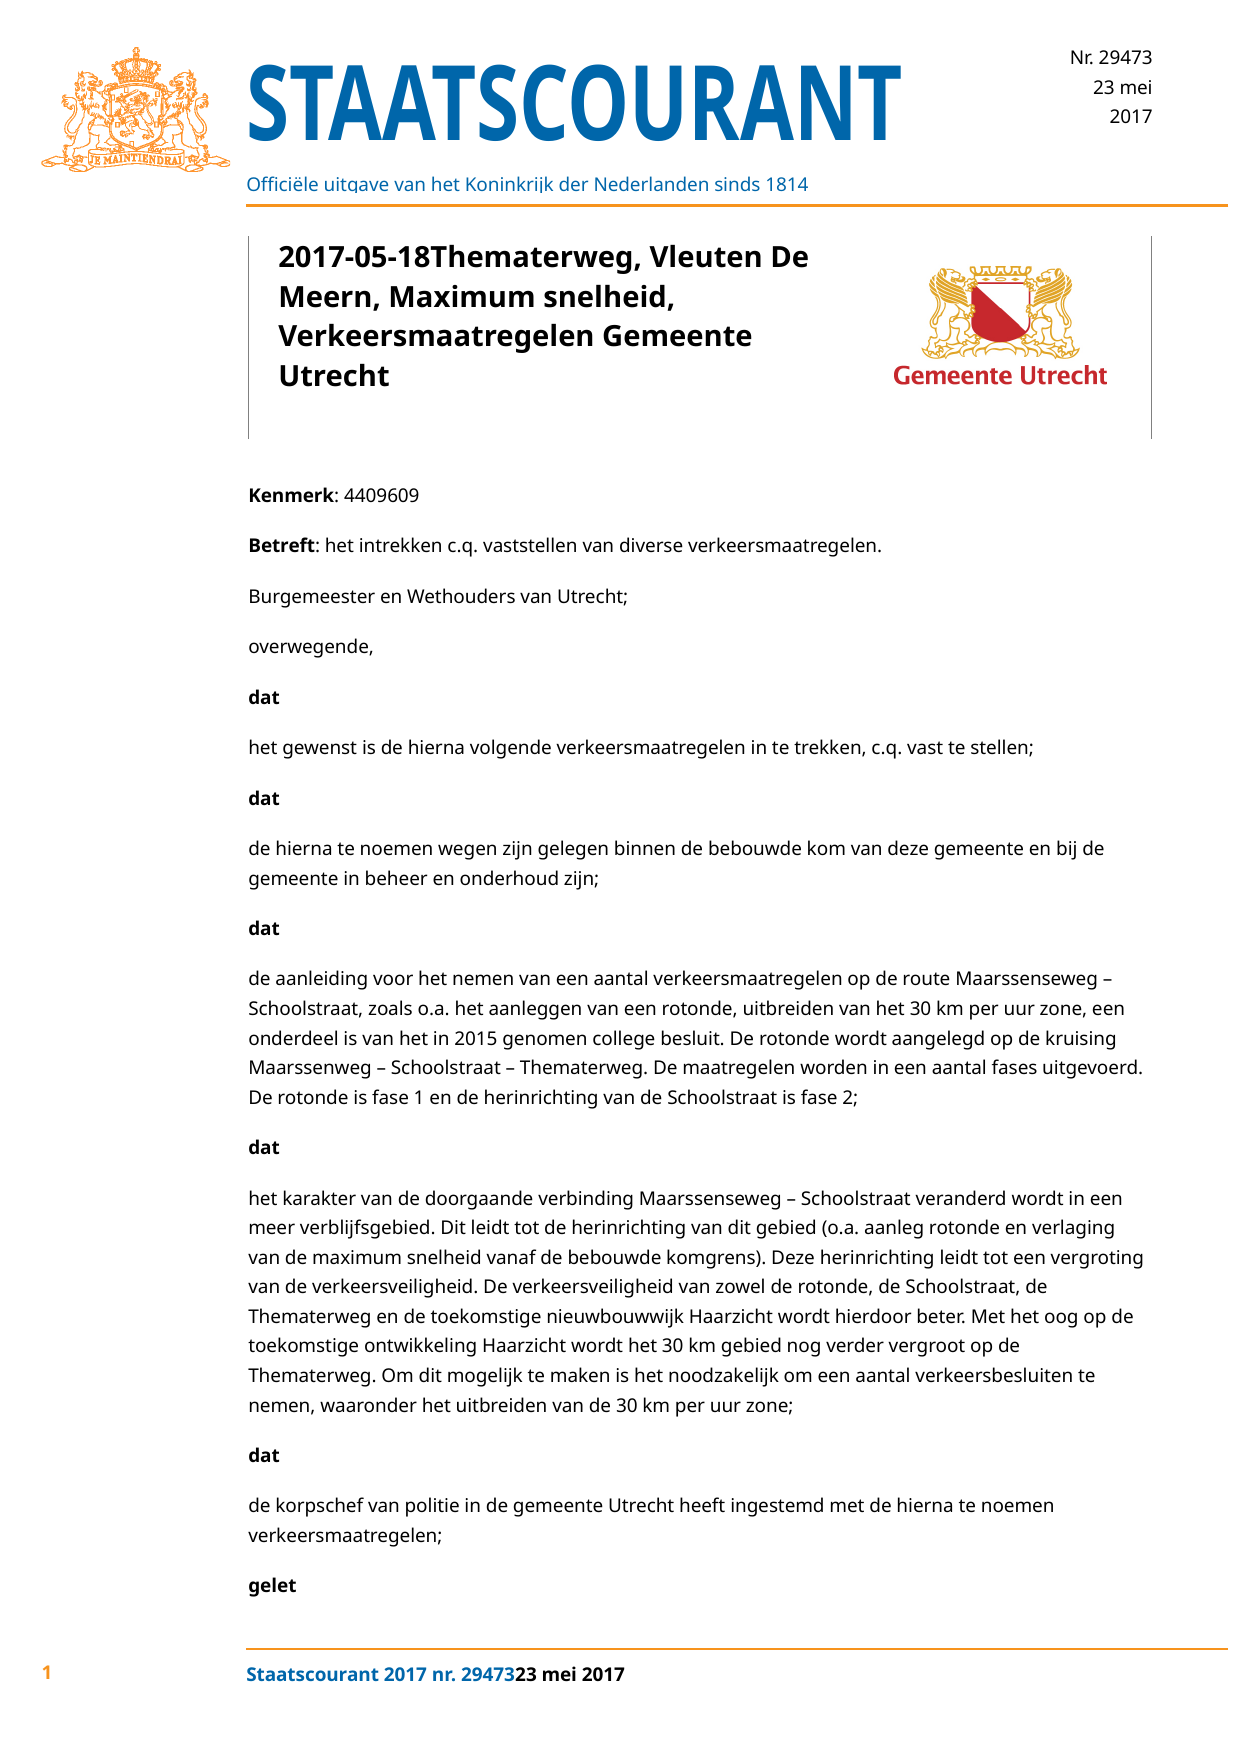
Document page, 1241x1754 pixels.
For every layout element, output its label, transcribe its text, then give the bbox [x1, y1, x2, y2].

text dat [248, 915, 1152, 941]
text dat [248, 1134, 1152, 1160]
text de aanleiding voor het nemen van een aantal verkeersmaatregelen op de route Maarssenseweg – Schoolstraat, zoals o.a. het aanleggen van een rotonde, uitbreiden van het 30 km per uur zone, een onderdeel is van het in 2015 genomen college besluit. De rotonde wordt aangelegd op de kruising Maarssenweg – Schoolstraat – Thematerweg. De maatregelen worden in een aantal fases uitgevoerd. De rotonde is fase 1 en de herinrichting van de Schoolstraat is fase 2; [248, 966, 1152, 1110]
text het karakter van de doorgaande verbinding Maarssenseweg – Schoolstraat veranderd wordt in een meer verblijfsgebied. Dit leidt tot de herinrichting van dit gebied (o.a. aanleg rotonde en verlaging van de maximum snelheid vanaf de bebouwde komgrens). Deze herinrichting leidt tot een vergroting van de verkeersveiligheid. De verkeersveiligheid van zowel de rotonde, de Schoolstraat, de Thematerweg en de toekomstige nieuwbouwwijk Haarzicht wordt hierdoor beter. Met het oog op de toekomstige ontwikkeling Haarzicht wordt het 30 km gebied nog verder vergroot op de Thematerweg. Om dit mogelijk te maken is het noodzakelijk om een aantal verkeersbesluiten te nemen, waaronder het uitbreiden van de 30 km per uur zone; [248, 1185, 1152, 1418]
text dat [248, 785, 1152, 811]
text dat [248, 1442, 1152, 1468]
table_header [850, 236, 882, 413]
table_header [850, 414, 1151, 439]
picture [41, 47, 231, 172]
text dat [248, 684, 1152, 710]
table_header [1119, 236, 1151, 413]
picture [882, 236, 1119, 414]
text Kenmerk: 4409609 [248, 482, 1152, 508]
text het gewenst is de hierna volgende verkeersmaatregelen in te trekken, c.q. vast te stellen; [248, 734, 1152, 760]
table_header 2017-05-18Thematerweg, Vleuten De Meern, Maximum snelheid, Verkeersmaatregelen Gemeente Utrecht [249, 236, 850, 439]
text de korpschef van politie in de gemeente Utrecht heeft ingestemd met de hierna te noemen verkeersmaatregelen; [248, 1493, 1152, 1548]
text gelet [248, 1573, 1152, 1598]
text Betreft: het intrekken c.q. vaststellen van diverse verkeersmaatregelen. [248, 533, 1152, 558]
text de hierna te noemen wegen zijn gelegen binnen de bebouwde kom van deze gemeente en bij de gemeente in beheer en onderhoud zijn; [248, 835, 1152, 891]
text overwegende, [248, 633, 1152, 659]
text Burgemeester en Wethouders van Utrecht; [248, 583, 1152, 609]
